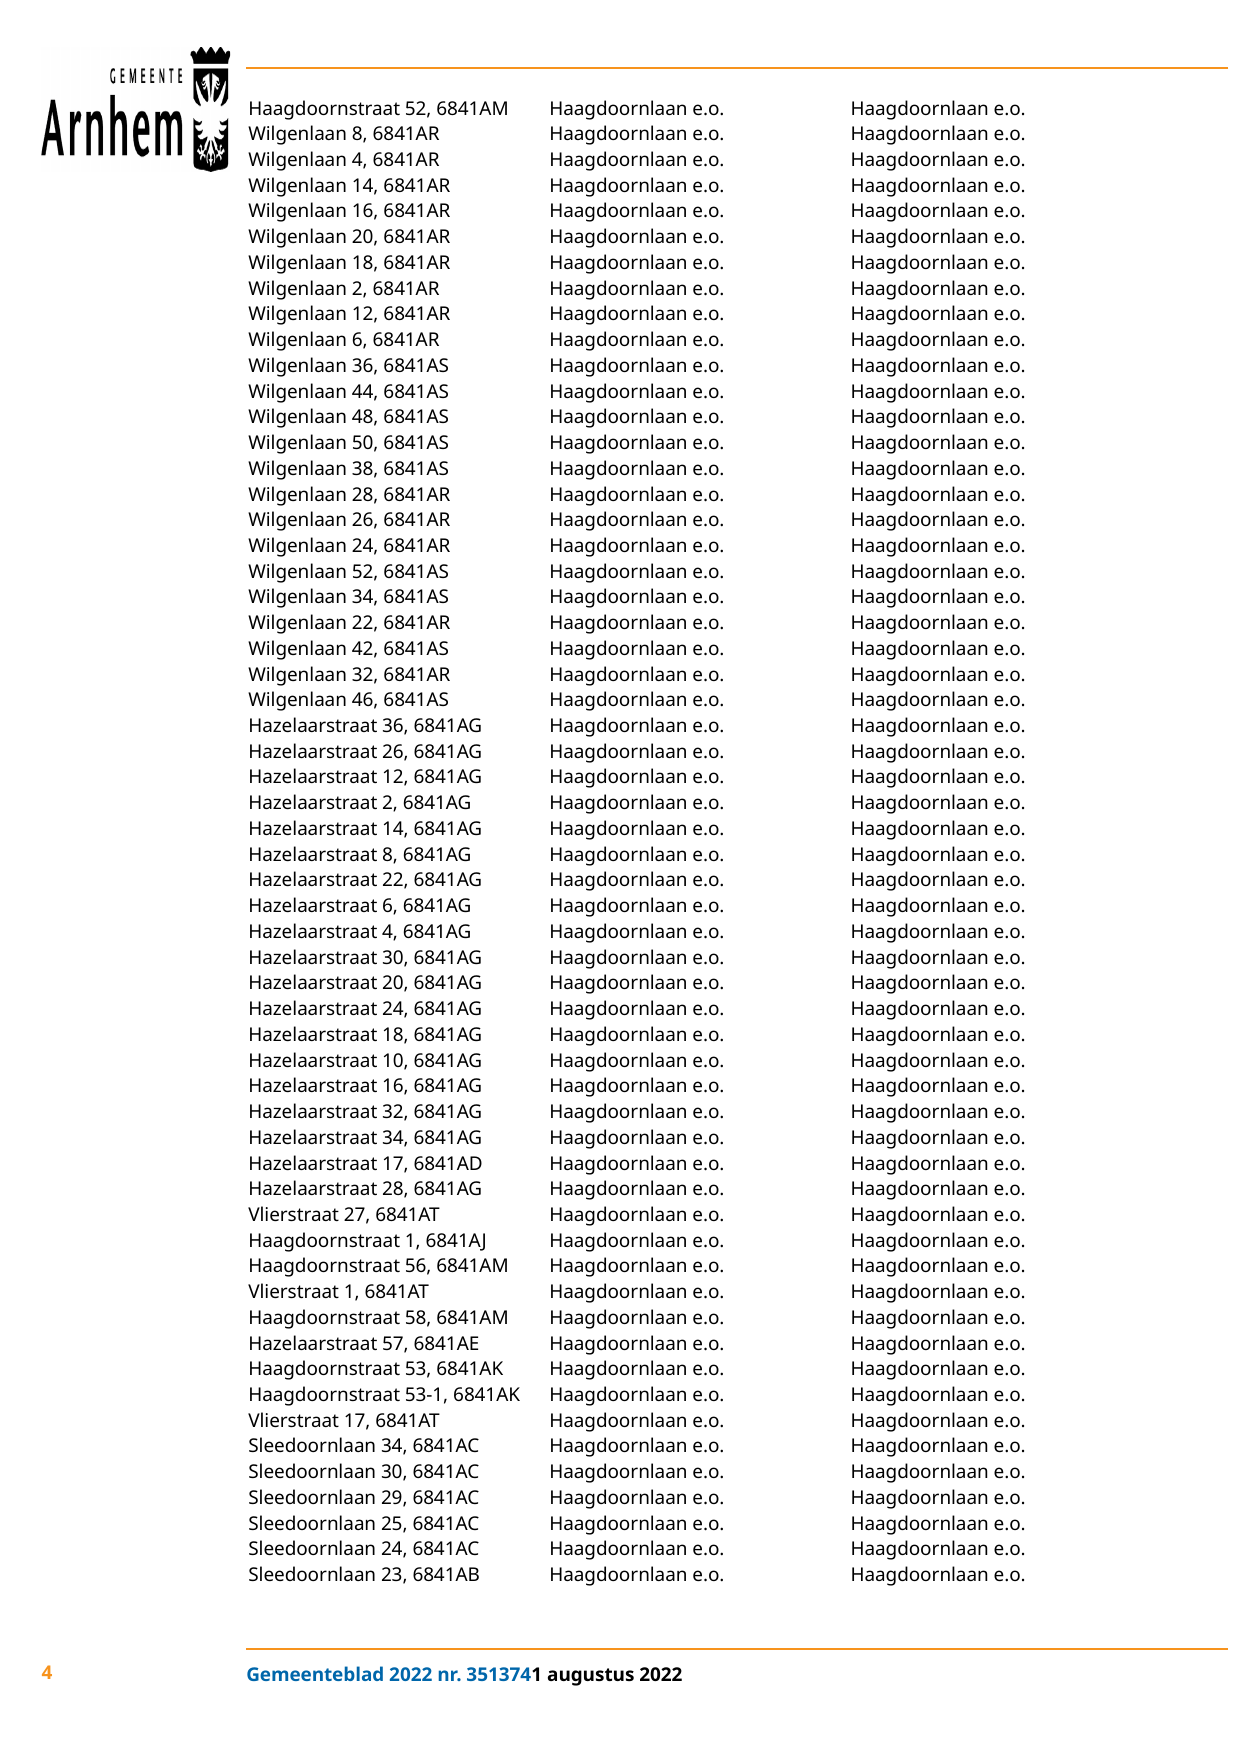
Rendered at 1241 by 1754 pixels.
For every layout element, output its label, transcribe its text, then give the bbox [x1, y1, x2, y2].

table_cell Sleedoornlaan 34, 6841AC [248, 1433, 549, 1458]
table_cell Wilgenlaan 42, 6841AS [248, 635, 549, 661]
table_cell Wilgenlaan 44, 6841AS [248, 378, 549, 403]
table_cell Hazelaarstraat 28, 6841AG [248, 1175, 549, 1201]
table_cell Haagdoornlaan e.o. [549, 790, 850, 815]
table_cell Haagdoornlaan e.o. [549, 712, 850, 738]
table_cell Haagdoornlaan e.o. [850, 1304, 1152, 1330]
table_cell Wilgenlaan 24, 6841AR [248, 532, 549, 558]
table_cell Haagdoornlaan e.o. [850, 1201, 1152, 1227]
table_cell Wilgenlaan 26, 6841AR [248, 506, 549, 532]
table_cell Haagdoornlaan e.o. [850, 970, 1152, 995]
table_cell Haagdoornstraat 53, 6841AK [248, 1356, 549, 1381]
table_cell Haagdoornlaan e.o. [549, 995, 850, 1021]
table_cell Haagdoornlaan e.o. [850, 944, 1152, 969]
table_cell Wilgenlaan 38, 6841AS [248, 455, 549, 481]
table_cell Haagdoornlaan e.o. [850, 429, 1152, 455]
table_cell Haagdoornlaan e.o. [549, 378, 850, 403]
table_cell Haagdoornlaan e.o. [850, 995, 1152, 1021]
table_cell Haagdoornlaan e.o. [549, 1459, 850, 1484]
table_cell Haagdoornlaan e.o. [850, 893, 1152, 918]
table_cell Hazelaarstraat 20, 6841AG [248, 970, 549, 995]
table_cell Haagdoornlaan e.o. [850, 1561, 1152, 1587]
table_cell Hazelaarstraat 17, 6841AD [248, 1150, 549, 1175]
table_cell Haagdoornlaan e.o. [549, 609, 850, 635]
table_cell Haagdoornlaan e.o. [549, 455, 850, 481]
table_cell Haagdoornlaan e.o. [850, 352, 1152, 378]
table_cell Hazelaarstraat 36, 6841AG [248, 712, 549, 738]
table_cell Haagdoornlaan e.o. [549, 1510, 850, 1536]
table_cell Wilgenlaan 14, 6841AR [248, 172, 549, 198]
table_cell Hazelaarstraat 26, 6841AG [248, 738, 549, 764]
table_cell Haagdoornlaan e.o. [549, 1253, 850, 1278]
table_cell Hazelaarstraat 6, 6841AG [248, 893, 549, 918]
table_cell Haagdoornlaan e.o. [850, 1175, 1152, 1201]
table_cell Haagdoornlaan e.o. [850, 121, 1152, 146]
table_cell Haagdoornlaan e.o. [549, 970, 850, 995]
table_cell Haagdoornlaan e.o. [850, 1510, 1152, 1536]
table_cell Hazelaarstraat 32, 6841AG [248, 1098, 549, 1124]
table_cell Vlierstraat 1, 6841AT [248, 1278, 549, 1304]
table_cell Haagdoornlaan e.o. [850, 301, 1152, 326]
table_cell Haagdoornlaan e.o. [850, 1356, 1152, 1381]
table_cell Haagdoornlaan e.o. [850, 326, 1152, 352]
table_cell Haagdoornlaan e.o. [850, 1407, 1152, 1433]
table_cell Haagdoornlaan e.o. [549, 867, 850, 892]
table_cell Haagdoornlaan e.o. [850, 738, 1152, 764]
table_cell Wilgenlaan 18, 6841AR [248, 249, 549, 275]
table_cell Wilgenlaan 22, 6841AR [248, 609, 549, 635]
table_cell Wilgenlaan 32, 6841AR [248, 661, 549, 687]
table_cell Wilgenlaan 48, 6841AS [248, 404, 549, 429]
table_cell Haagdoornlaan e.o. [850, 764, 1152, 789]
table_cell Haagdoornlaan e.o. [549, 301, 850, 326]
table_cell Wilgenlaan 6, 6841AR [248, 326, 549, 352]
table_cell Haagdoornlaan e.o. [850, 584, 1152, 609]
table_cell Haagdoornlaan e.o. [850, 378, 1152, 403]
table_cell Hazelaarstraat 2, 6841AG [248, 790, 549, 815]
table_cell Haagdoornlaan e.o. [549, 1201, 850, 1227]
table_cell Hazelaarstraat 16, 6841AG [248, 1073, 549, 1098]
picture [41, 47, 231, 172]
table_cell Haagdoornlaan e.o. [549, 1150, 850, 1175]
table_cell Haagdoornlaan e.o. [850, 841, 1152, 867]
table_cell Wilgenlaan 46, 6841AS [248, 687, 549, 712]
table_cell Haagdoornlaan e.o. [549, 661, 850, 687]
table_cell Haagdoornlaan e.o. [850, 1124, 1152, 1150]
table_cell Haagdoornlaan e.o. [549, 172, 850, 198]
table_cell Haagdoornlaan e.o. [549, 506, 850, 532]
table_cell Haagdoornlaan e.o. [850, 404, 1152, 429]
table_cell Wilgenlaan 20, 6841AR [248, 224, 549, 249]
table_cell Haagdoornlaan e.o. [549, 481, 850, 506]
table_cell Sleedoornlaan 30, 6841AC [248, 1459, 549, 1484]
table_cell Haagdoornlaan e.o. [850, 1150, 1152, 1175]
table_cell Haagdoornlaan e.o. [850, 249, 1152, 275]
table_cell Haagdoornlaan e.o. [850, 661, 1152, 687]
table_cell Haagdoornlaan e.o. [549, 1356, 850, 1381]
table_cell Haagdoornlaan e.o. [549, 944, 850, 969]
table_cell Hazelaarstraat 4, 6841AG [248, 918, 549, 944]
table_cell Haagdoornlaan e.o. [850, 1536, 1152, 1561]
table_cell Haagdoornlaan e.o. [850, 1278, 1152, 1304]
table_cell Haagdoornlaan e.o. [549, 1330, 850, 1356]
table_cell Hazelaarstraat 22, 6841AG [248, 867, 549, 892]
table_cell Sleedoornlaan 24, 6841AC [248, 1536, 549, 1561]
table_cell Sleedoornlaan 23, 6841AB [248, 1561, 549, 1587]
table_cell Haagdoornlaan e.o. [850, 790, 1152, 815]
table_cell Haagdoornlaan e.o. [850, 1484, 1152, 1510]
table_cell Haagdoornlaan e.o. [549, 1536, 850, 1561]
table_cell Hazelaarstraat 24, 6841AG [248, 995, 549, 1021]
table_cell Sleedoornlaan 25, 6841AC [248, 1510, 549, 1536]
table_cell Haagdoornlaan e.o. [549, 1561, 850, 1587]
table_cell Haagdoornlaan e.o. [549, 635, 850, 661]
table_cell Haagdoornlaan e.o. [549, 1304, 850, 1330]
table_cell Haagdoornlaan e.o. [850, 1381, 1152, 1407]
table_cell Wilgenlaan 50, 6841AS [248, 429, 549, 455]
table_cell Haagdoornlaan e.o. [549, 558, 850, 584]
table_cell Haagdoornlaan e.o. [549, 1021, 850, 1047]
table_cell Haagdoornlaan e.o. [850, 146, 1152, 172]
table_cell Hazelaarstraat 57, 6841AE [248, 1330, 549, 1356]
table_cell Haagdoornlaan e.o. [850, 712, 1152, 738]
table_cell Haagdoornlaan e.o. [850, 95, 1152, 121]
table_cell Wilgenlaan 4, 6841AR [248, 146, 549, 172]
table_cell Haagdoornlaan e.o. [850, 635, 1152, 661]
table_cell Wilgenlaan 16, 6841AR [248, 198, 549, 223]
table_cell Haagdoornlaan e.o. [850, 172, 1152, 198]
table_cell Haagdoornlaan e.o. [549, 404, 850, 429]
table_cell Haagdoornlaan e.o. [850, 1098, 1152, 1124]
table_cell Haagdoornlaan e.o. [549, 1047, 850, 1072]
table_cell Hazelaarstraat 14, 6841AG [248, 815, 549, 841]
table_cell Haagdoornlaan e.o. [549, 224, 850, 249]
table_cell Haagdoornlaan e.o. [850, 1459, 1152, 1484]
table_cell Sleedoornlaan 29, 6841AC [248, 1484, 549, 1510]
table_cell Wilgenlaan 2, 6841AR [248, 275, 549, 301]
table_cell Haagdoornlaan e.o. [850, 532, 1152, 558]
table_cell Wilgenlaan 28, 6841AR [248, 481, 549, 506]
table_cell Haagdoornlaan e.o. [549, 275, 850, 301]
table_cell Wilgenlaan 12, 6841AR [248, 301, 549, 326]
table_cell Haagdoornlaan e.o. [850, 1227, 1152, 1253]
table_cell Haagdoornlaan e.o. [549, 198, 850, 223]
table_cell Haagdoornstraat 1, 6841AJ [248, 1227, 549, 1253]
table_cell Haagdoornlaan e.o. [850, 1073, 1152, 1098]
table_cell Haagdoornlaan e.o. [549, 815, 850, 841]
table_cell Haagdoornlaan e.o. [850, 1433, 1152, 1458]
table_cell Wilgenlaan 52, 6841AS [248, 558, 549, 584]
table_cell Haagdoornlaan e.o. [850, 1253, 1152, 1278]
table_cell Haagdoornlaan e.o. [850, 455, 1152, 481]
table_cell Haagdoornlaan e.o. [549, 1124, 850, 1150]
table_cell Haagdoornlaan e.o. [850, 198, 1152, 223]
table_cell Haagdoornlaan e.o. [549, 1278, 850, 1304]
table_cell Haagdoornstraat 58, 6841AM [248, 1304, 549, 1330]
table_cell Wilgenlaan 8, 6841AR [248, 121, 549, 146]
table_cell Haagdoornlaan e.o. [850, 1021, 1152, 1047]
table_cell Haagdoornlaan e.o. [549, 1098, 850, 1124]
table_cell Haagdoornlaan e.o. [850, 481, 1152, 506]
table_cell Haagdoornlaan e.o. [549, 352, 850, 378]
table_cell Haagdoornlaan e.o. [549, 249, 850, 275]
table_cell Haagdoornlaan e.o. [850, 867, 1152, 892]
table_cell Haagdoornlaan e.o. [549, 95, 850, 121]
table_cell Hazelaarstraat 18, 6841AG [248, 1021, 549, 1047]
table_cell Hazelaarstraat 10, 6841AG [248, 1047, 549, 1072]
table_cell Haagdoornstraat 52, 6841AM [248, 95, 549, 121]
table_cell Haagdoornlaan e.o. [850, 224, 1152, 249]
table_cell Haagdoornlaan e.o. [549, 326, 850, 352]
table_cell Haagdoornlaan e.o. [549, 121, 850, 146]
table_cell Haagdoornlaan e.o. [549, 764, 850, 789]
table_cell Haagdoornlaan e.o. [549, 738, 850, 764]
table_cell Haagdoornlaan e.o. [549, 687, 850, 712]
table_cell Haagdoornlaan e.o. [549, 893, 850, 918]
table_cell Haagdoornlaan e.o. [549, 841, 850, 867]
table_cell Wilgenlaan 36, 6841AS [248, 352, 549, 378]
table_cell Haagdoornlaan e.o. [549, 146, 850, 172]
table_cell Hazelaarstraat 34, 6841AG [248, 1124, 549, 1150]
table_cell Vlierstraat 27, 6841AT [248, 1201, 549, 1227]
table_cell Haagdoornlaan e.o. [549, 429, 850, 455]
table_cell Hazelaarstraat 8, 6841AG [248, 841, 549, 867]
table_cell Haagdoornlaan e.o. [850, 815, 1152, 841]
table_cell Haagdoornlaan e.o. [549, 1073, 850, 1098]
table_cell Haagdoornlaan e.o. [850, 506, 1152, 532]
table_cell Haagdoornlaan e.o. [850, 918, 1152, 944]
table_cell Haagdoornlaan e.o. [850, 609, 1152, 635]
table_cell Haagdoornlaan e.o. [850, 558, 1152, 584]
table_cell Haagdoornlaan e.o. [549, 532, 850, 558]
table_cell Wilgenlaan 34, 6841AS [248, 584, 549, 609]
table_cell Vlierstraat 17, 6841AT [248, 1407, 549, 1433]
table_cell Haagdoornlaan e.o. [549, 1175, 850, 1201]
table_cell Haagdoornlaan e.o. [850, 1330, 1152, 1356]
table_cell Haagdoornlaan e.o. [850, 275, 1152, 301]
table_cell Haagdoornstraat 53-1, 6841AK [248, 1381, 549, 1407]
table_cell Haagdoornlaan e.o. [850, 687, 1152, 712]
table_cell Hazelaarstraat 12, 6841AG [248, 764, 549, 789]
table_cell Haagdoornlaan e.o. [549, 584, 850, 609]
table_cell Haagdoornlaan e.o. [549, 1484, 850, 1510]
table_cell Haagdoornlaan e.o. [549, 1433, 850, 1458]
table_cell Haagdoornlaan e.o. [549, 1407, 850, 1433]
table_cell Haagdoornlaan e.o. [549, 1381, 850, 1407]
table_cell Haagdoornlaan e.o. [549, 918, 850, 944]
table_cell Hazelaarstraat 30, 6841AG [248, 944, 549, 969]
table_cell Haagdoornlaan e.o. [850, 1047, 1152, 1072]
table_cell Haagdoornstraat 56, 6841AM [248, 1253, 549, 1278]
table_cell Haagdoornlaan e.o. [549, 1227, 850, 1253]
